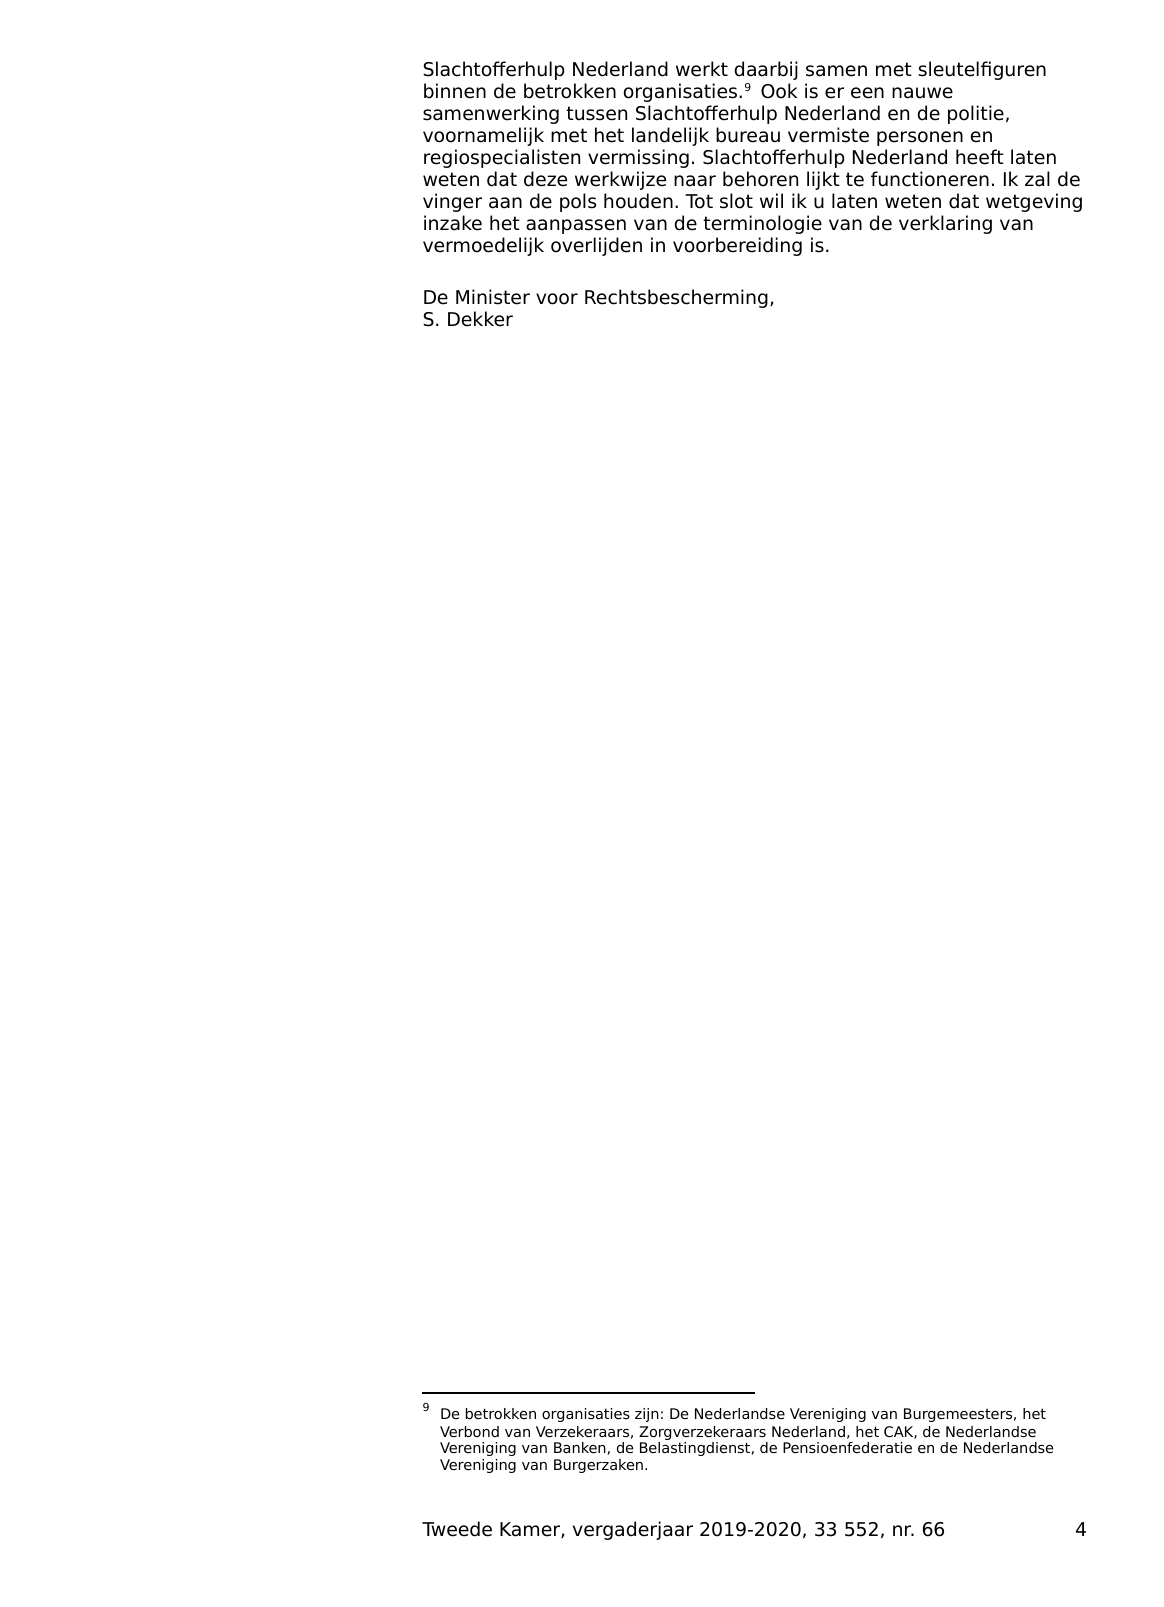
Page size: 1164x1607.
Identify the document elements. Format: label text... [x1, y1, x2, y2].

text De betrokken organisaties zijn: De Nederlandse Vereniging van Burgemeesters, het Verbond van Verzekeraars, Zorgverzekeraars Nederland, het CAK, de Nederlandse Vereniging van Banken, de Belastingdienst, de Pensioenfederatie en de Nederlandse Vereniging van Burgerzaken. [422, 1402, 1087, 1474]
text Slachtofferhulp Nederland werkt daarbij samen met sleutelfiguren binnen de betrokken organisaties. Ook is er een nauwe samenwerking tussen Slachtofferhulp Nederland en de politie, voornamelijk met het landelijk bureau vermiste personen en regiospecialisten vermissing. Slachtofferhulp Nederland heeft laten weten dat deze werkwijze naar behoren lijkt te functioneren. Ik zal de vinger aan de pols houden. Tot slot wil ik u laten weten dat wetgeving inzake het aanpassen van de terminologie van de verklaring van vermoedelijk overlijden in voorbereiding is. [422, 59, 1087, 257]
text De Minister voor Rechtsbescherming, S. Dekker [422, 287, 1087, 331]
